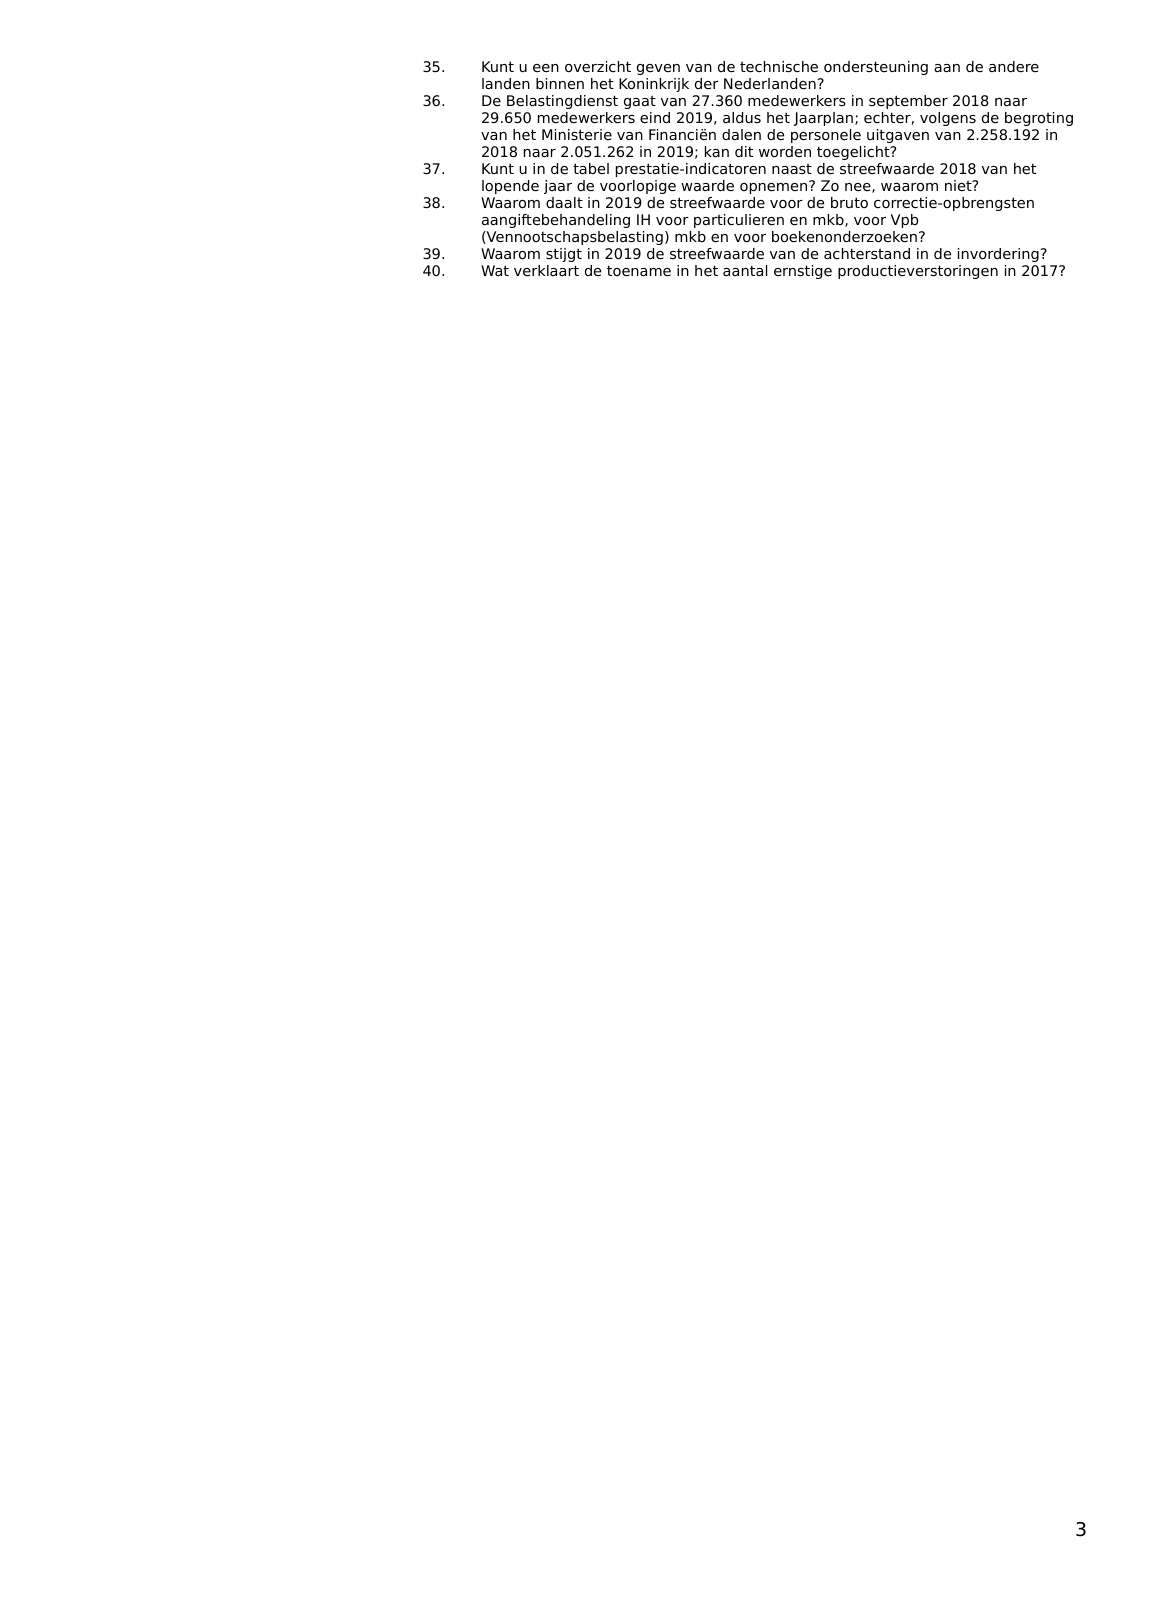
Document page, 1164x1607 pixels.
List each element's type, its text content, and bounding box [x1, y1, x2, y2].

table_cell Kunt u een overzicht geven van de technische ondersteuning aan de andere landen binnen het Koninkrijk der Nederlanden? [475, 59, 1087, 93]
table_cell Waarom stijgt in 2019 de streefwaarde van de achterstand in de invordering? [475, 246, 1087, 263]
table_cell 39. [422, 246, 475, 263]
table_cell 36. [422, 93, 475, 161]
table_cell 37. [422, 161, 475, 195]
table_cell 38. [422, 195, 475, 246]
table_cell Kunt u in de tabel prestatie-indicatoren naast de streefwaarde 2018 van het lopende jaar de voorlopige waarde opnemen? Zo nee, waarom niet? [475, 161, 1087, 195]
table_cell De Belastingdienst gaat van 27.360 medewerkers in september 2018 naar 29.650 medewerkers eind 2019, aldus het Jaarplan; echter, volgens de begroting van het Ministerie van Financiën dalen de personele uitgaven van 2.258.192 in 2018 naar 2.051.262 in 2019; kan dit worden toegelicht? [475, 93, 1087, 161]
table_cell 40. [422, 263, 475, 280]
table_cell Waarom daalt in 2019 de streefwaarde voor de bruto correctie-opbrengsten aangiftebehandeling IH voor particulieren en mkb, voor Vpb (Vennootschapsbelasting) mkb en voor boekenonderzoeken? [475, 195, 1087, 246]
table_cell 35. [422, 59, 475, 93]
table_cell Wat verklaart de toename in het aantal ernstige productieverstoringen in 2017? [475, 263, 1087, 280]
